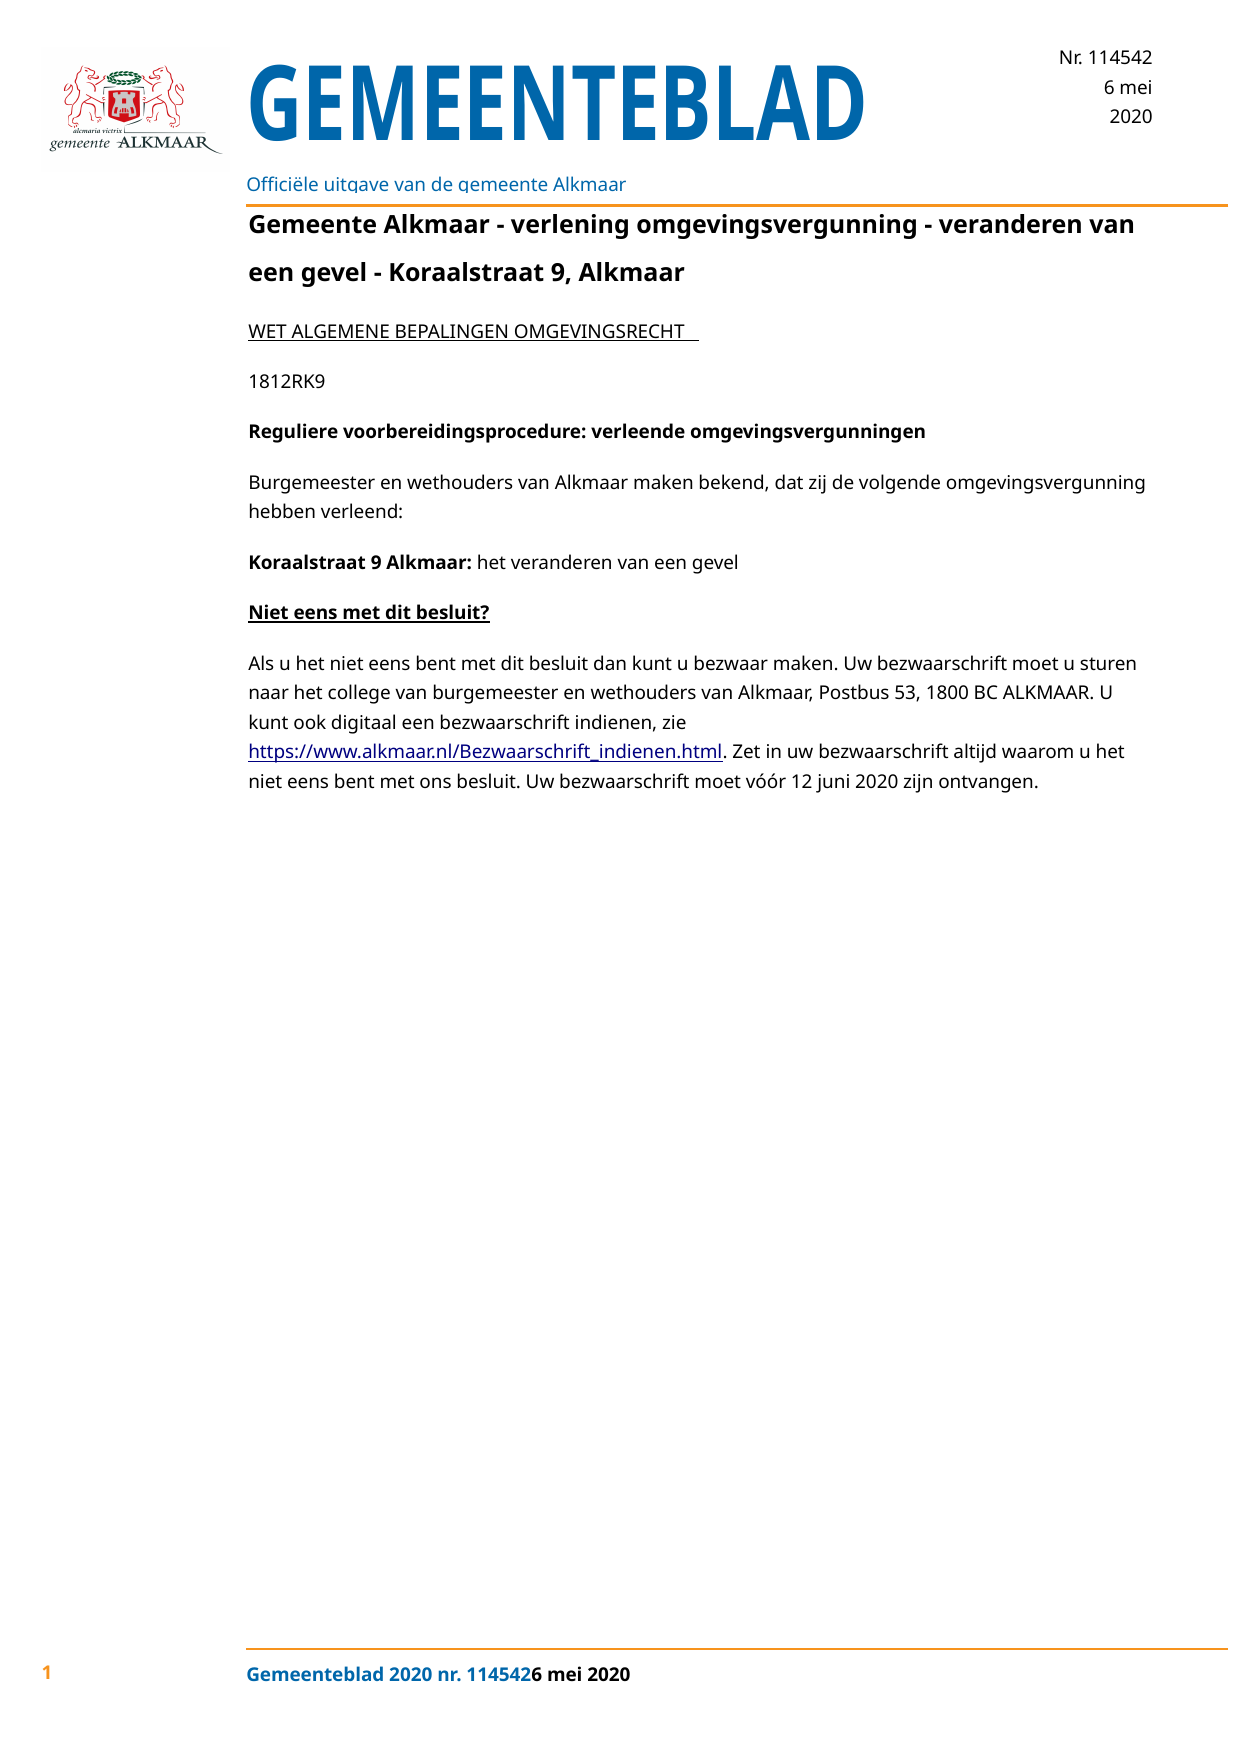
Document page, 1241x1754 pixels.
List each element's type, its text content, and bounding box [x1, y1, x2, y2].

text Koraalstraat 9 Alkmaar: het veranderen van een gevel [248, 549, 1152, 575]
text Gemeente Alkmaar - verlening omgevingsvergunning - veranderen van een gevel - Koraalstraat 9, Alkmaar [248, 207, 1152, 288]
text WET ALGEMENE BEPALINGEN OMGEVINGSRECHT [248, 318, 1152, 344]
text Als u het niet eens bent met dit besluit dan kunt u bezwaar maken. Uw bezwaarschrift moet u sturen naar het college van burgemeester en wethouders van Alkmaar, Postbus 53, 1800 BC ALKMAAR. U kunt ook digitaal een bezwaarschrift indienen, zie https://www.alkmaar.nl/Bezwaarschrift_indienen.html. Zet in uw bezwaarschrift altijd waarom u het niet eens bent met ons besluit. Uw bezwaarschrift moet vóór 12 juni 2020 zijn ontvangen. [248, 650, 1152, 794]
picture [41, 47, 231, 172]
text Burgemeester en wethouders van Alkmaar maken bekend, dat zij de volgende omgevingsvergunning hebben verleend: [248, 469, 1152, 524]
text 1812RK9 [248, 368, 1152, 394]
text Niet eens met dit besluit? [248, 599, 1152, 625]
text Reguliere voorbereidingsprocedure: verleende omgevingsvergunningen [248, 419, 1152, 444]
